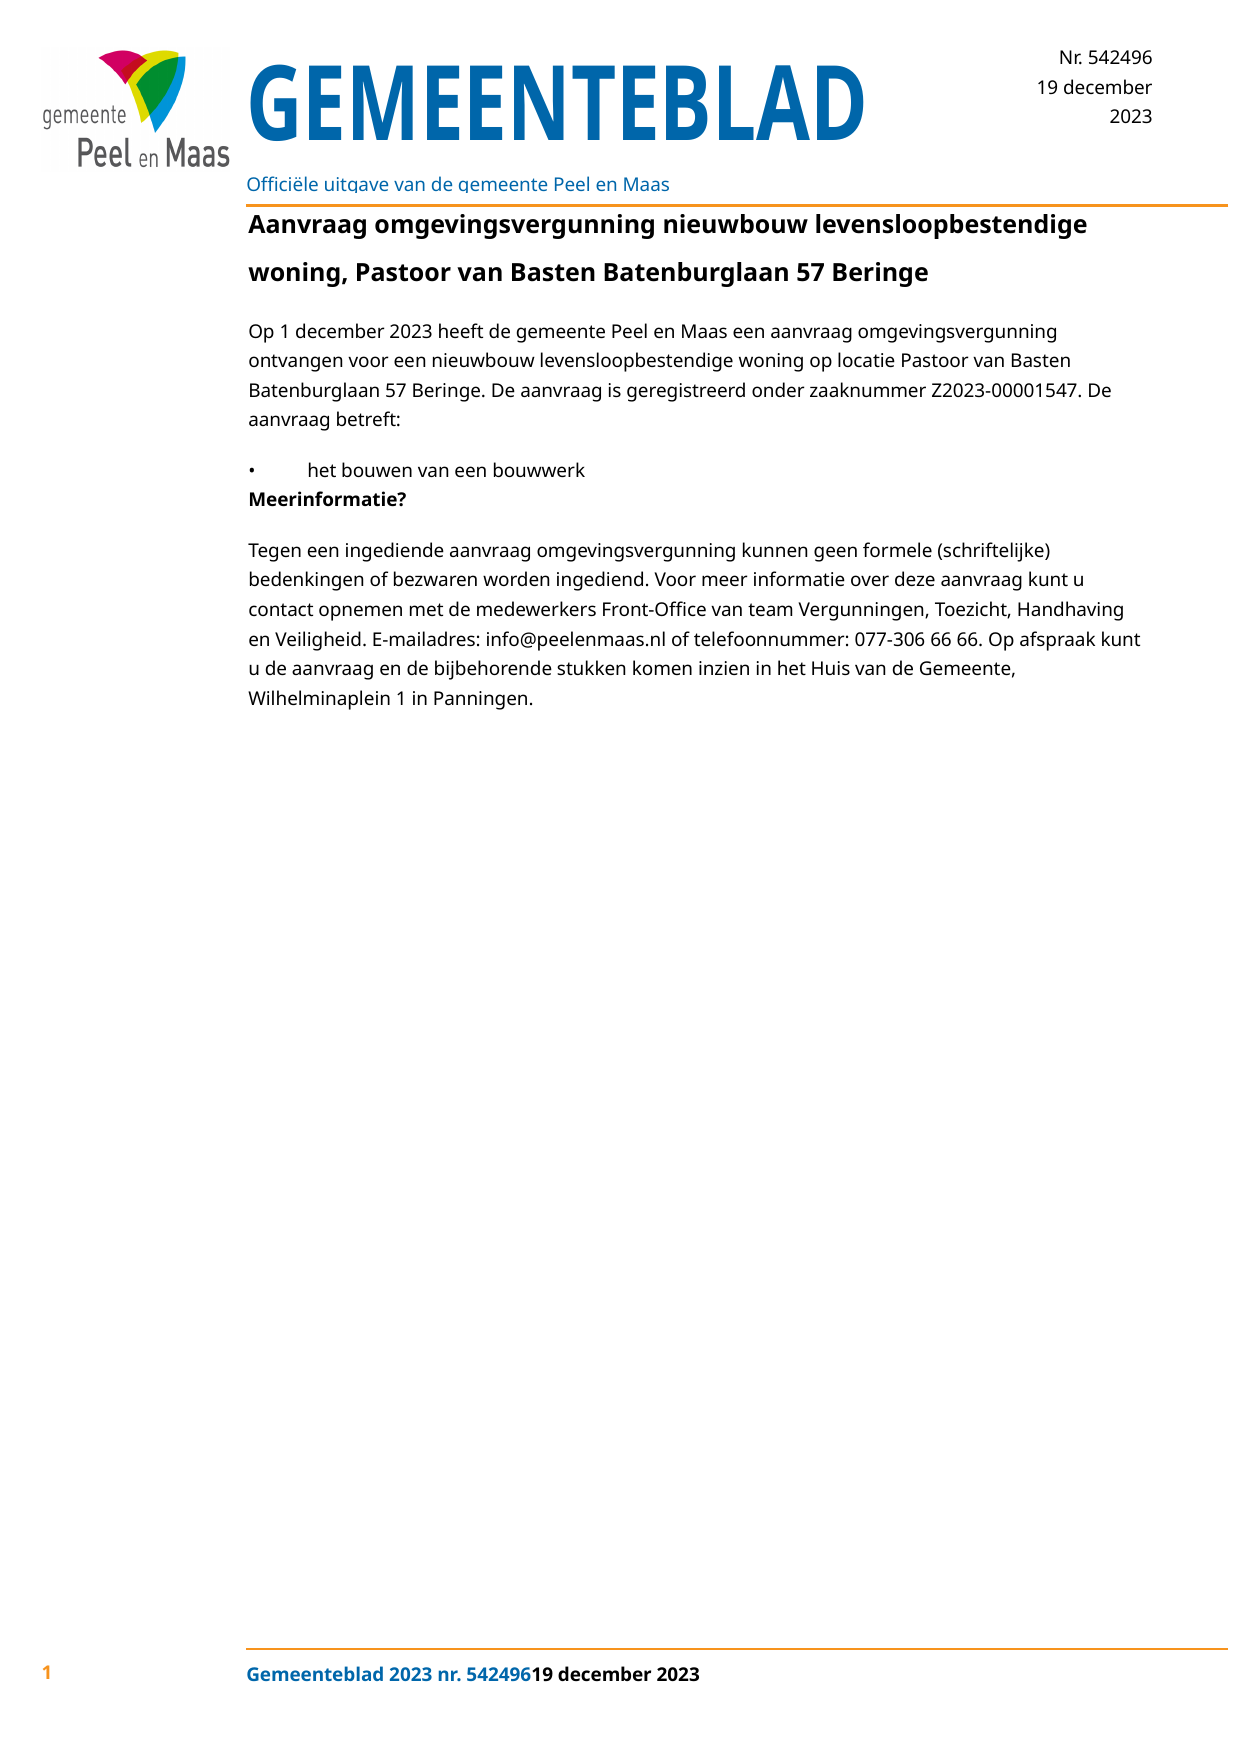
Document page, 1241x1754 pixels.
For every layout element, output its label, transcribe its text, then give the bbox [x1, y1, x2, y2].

picture [41, 47, 231, 172]
text Tegen een ingediende aanvraag omgevingsvergunning kunnen geen formele (schriftelijke) bedenkingen of bezwaren worden ingediend. Voor meer informatie over deze aanvraag kunt u contact opnemen met de medewerkers Front-Office van team Vergunningen, Toezicht, Handhaving en Veiligheid. E-mailadres: info@peelenmaas.nl of telefoonnummer: 077-306 66 66. Op afspraak kunt u de aanvraag en de bijbehorende stukken komen inzien in het Huis van de Gemeente, Wilhelminaplein 1 in Panningen. [248, 537, 1152, 711]
text Meerinformatie? [248, 487, 1152, 512]
text Aanvraag omgevingsvergunning nieuwbouw levensloopbestendige woning, Pastoor van Basten Batenburglaan 57 Beringe [248, 207, 1152, 288]
text Op 1 december 2023 heeft de gemeente Peel en Maas een aanvraag omgevingsvergunning ontvangen voor een nieuwbouw levensloopbestendige woning op locatie Pastoor van Basten Batenburglaan 57 Beringe. De aanvraag is geregistreerd onder zaaknummer Z2023-00001547. De aanvraag betreft: [248, 318, 1152, 432]
list het bouwen van een bouwwerk [248, 457, 1152, 483]
